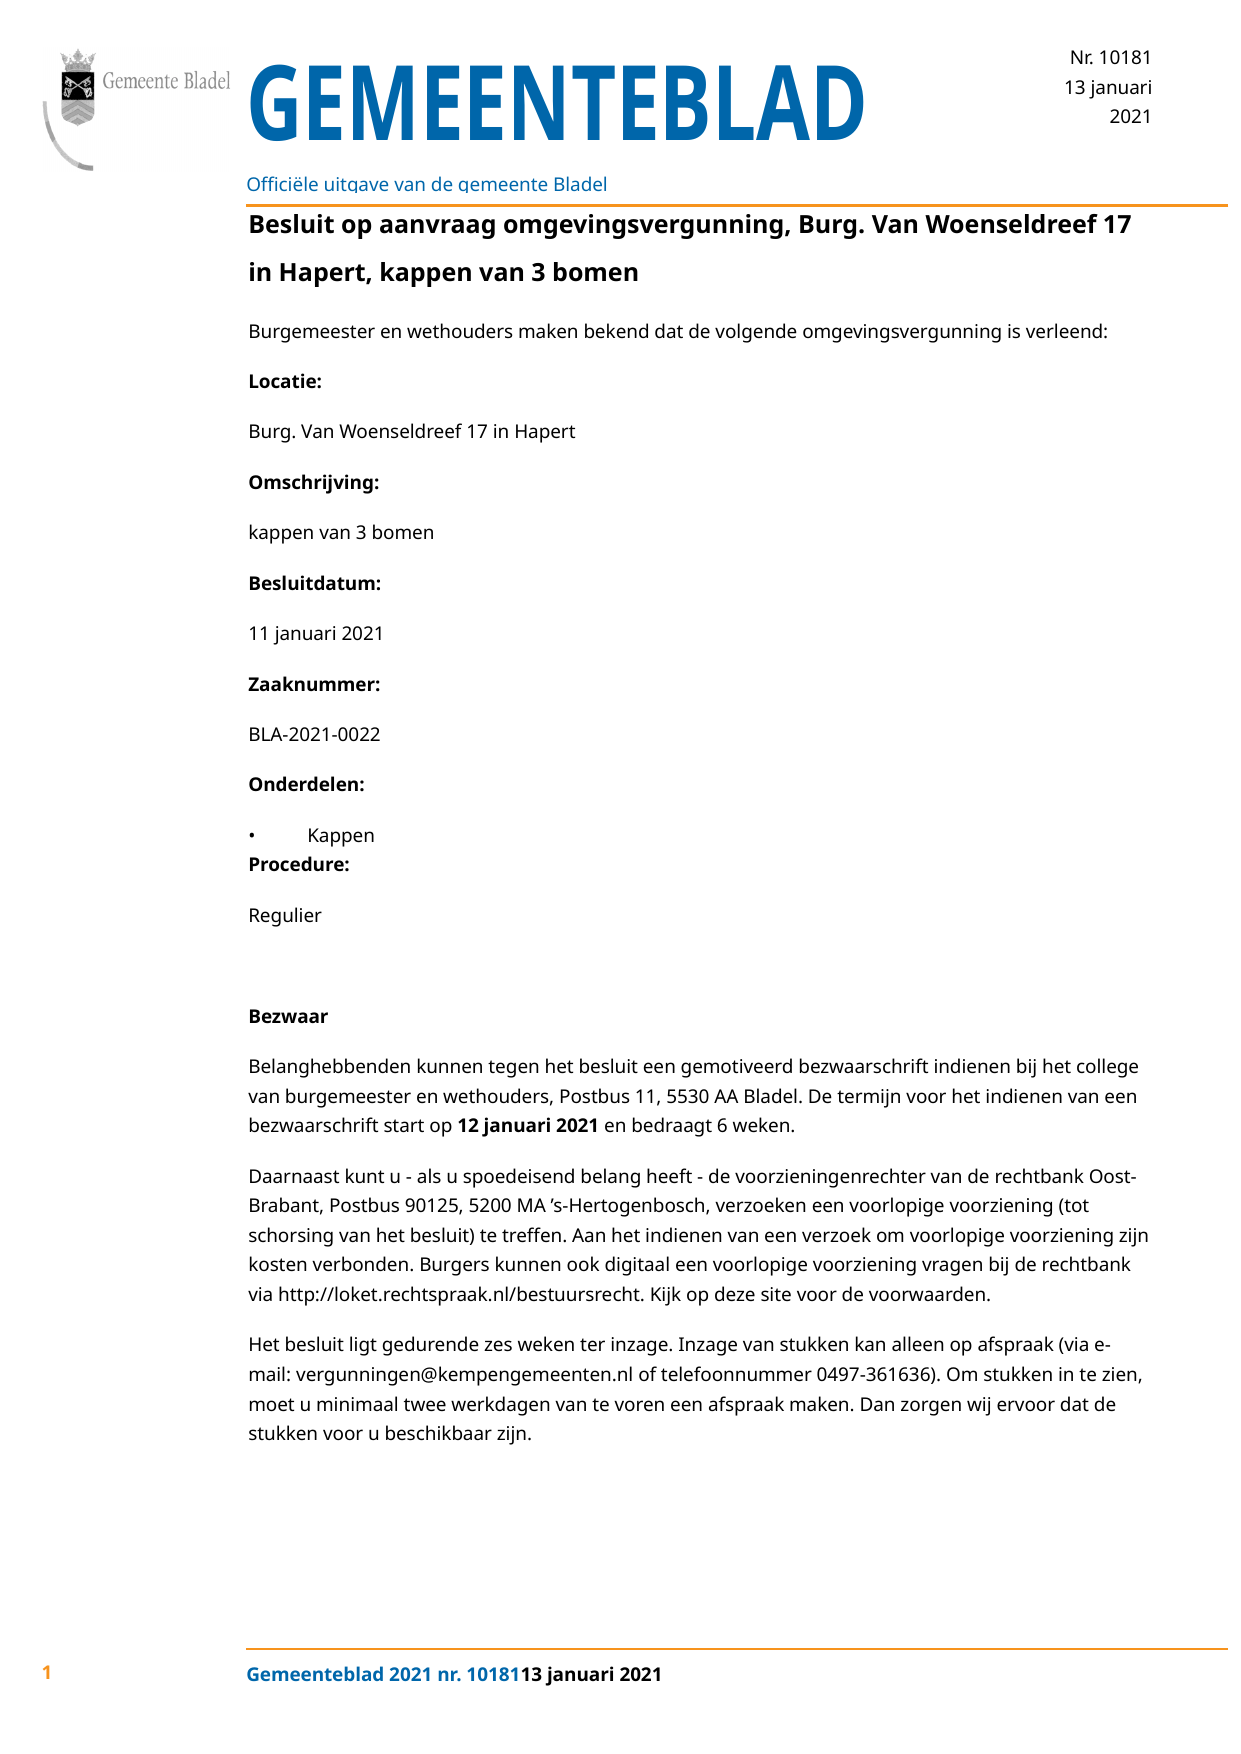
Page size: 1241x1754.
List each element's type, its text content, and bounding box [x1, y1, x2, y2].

text kappen van 3 bomen [248, 519, 1152, 545]
text Regulier [248, 902, 1152, 928]
text Besluit op aanvraag omgevingsvergunning, Burg. Van Woenseldreef 17 in Hapert, kappen van 3 bomen [248, 207, 1152, 288]
text Burgemeester en wethouders maken bekend dat de volgende omgevingsvergunning is verleend: [248, 318, 1152, 344]
text Bezwaar [248, 1003, 1152, 1029]
list Kappen [248, 822, 1152, 848]
text BLA-2021-0022 [248, 721, 1152, 747]
text Locatie: [248, 368, 1152, 394]
text 11 januari 2021 [248, 620, 1152, 646]
text Besluitdatum: [248, 570, 1152, 596]
text Onderdelen: [248, 772, 1152, 797]
text Procedure: [248, 852, 1152, 877]
text Belanghebbenden kunnen tegen het besluit een gemotiveerd bezwaarschrift indienen bij het college van burgemeester en wethouders, Postbus 11, 5530 AA Bladel. De termijn voor het indienen van een bezwaarschrift start op 12 januari 2021 en bedraagt 6 weken. [248, 1053, 1152, 1138]
text Zaaknummer: [248, 671, 1152, 697]
picture [41, 47, 231, 172]
text Het besluit ligt gedurende zes weken ter inzage. Inzage van stukken kan alleen op afspraak (via e-mail: vergunningen@kempengemeenten.nl of telefoonnummer 0497-361636). Om stukken in te zien, moet u minimaal twee werkdagen van te voren een afspraak maken. Dan zorgen wij ervoor dat de stukken voor u beschikbaar zijn. [248, 1332, 1152, 1446]
text Omschrijving: [248, 469, 1152, 495]
text Daarnaast kunt u - als u spoedeisend belang heeft - de voorzieningenrechter van de rechtbank Oost-Brabant, Postbus 90125, 5200 MA ’s-Hertogenbosch, verzoeken een voorlopige voorziening (tot schorsing van het besluit) te treffen. Aan het indienen van een verzoek om voorlopige voorziening zijn kosten verbonden. Burgers kunnen ook digitaal een voorlopige voorziening vragen bij de rechtbank via http://loket.rechtspraak.nl/bestuursrecht. Kijk op deze site voor de voorwaarden. [248, 1163, 1152, 1307]
text Burg. Van Woenseldreef 17 in Hapert [248, 419, 1152, 444]
